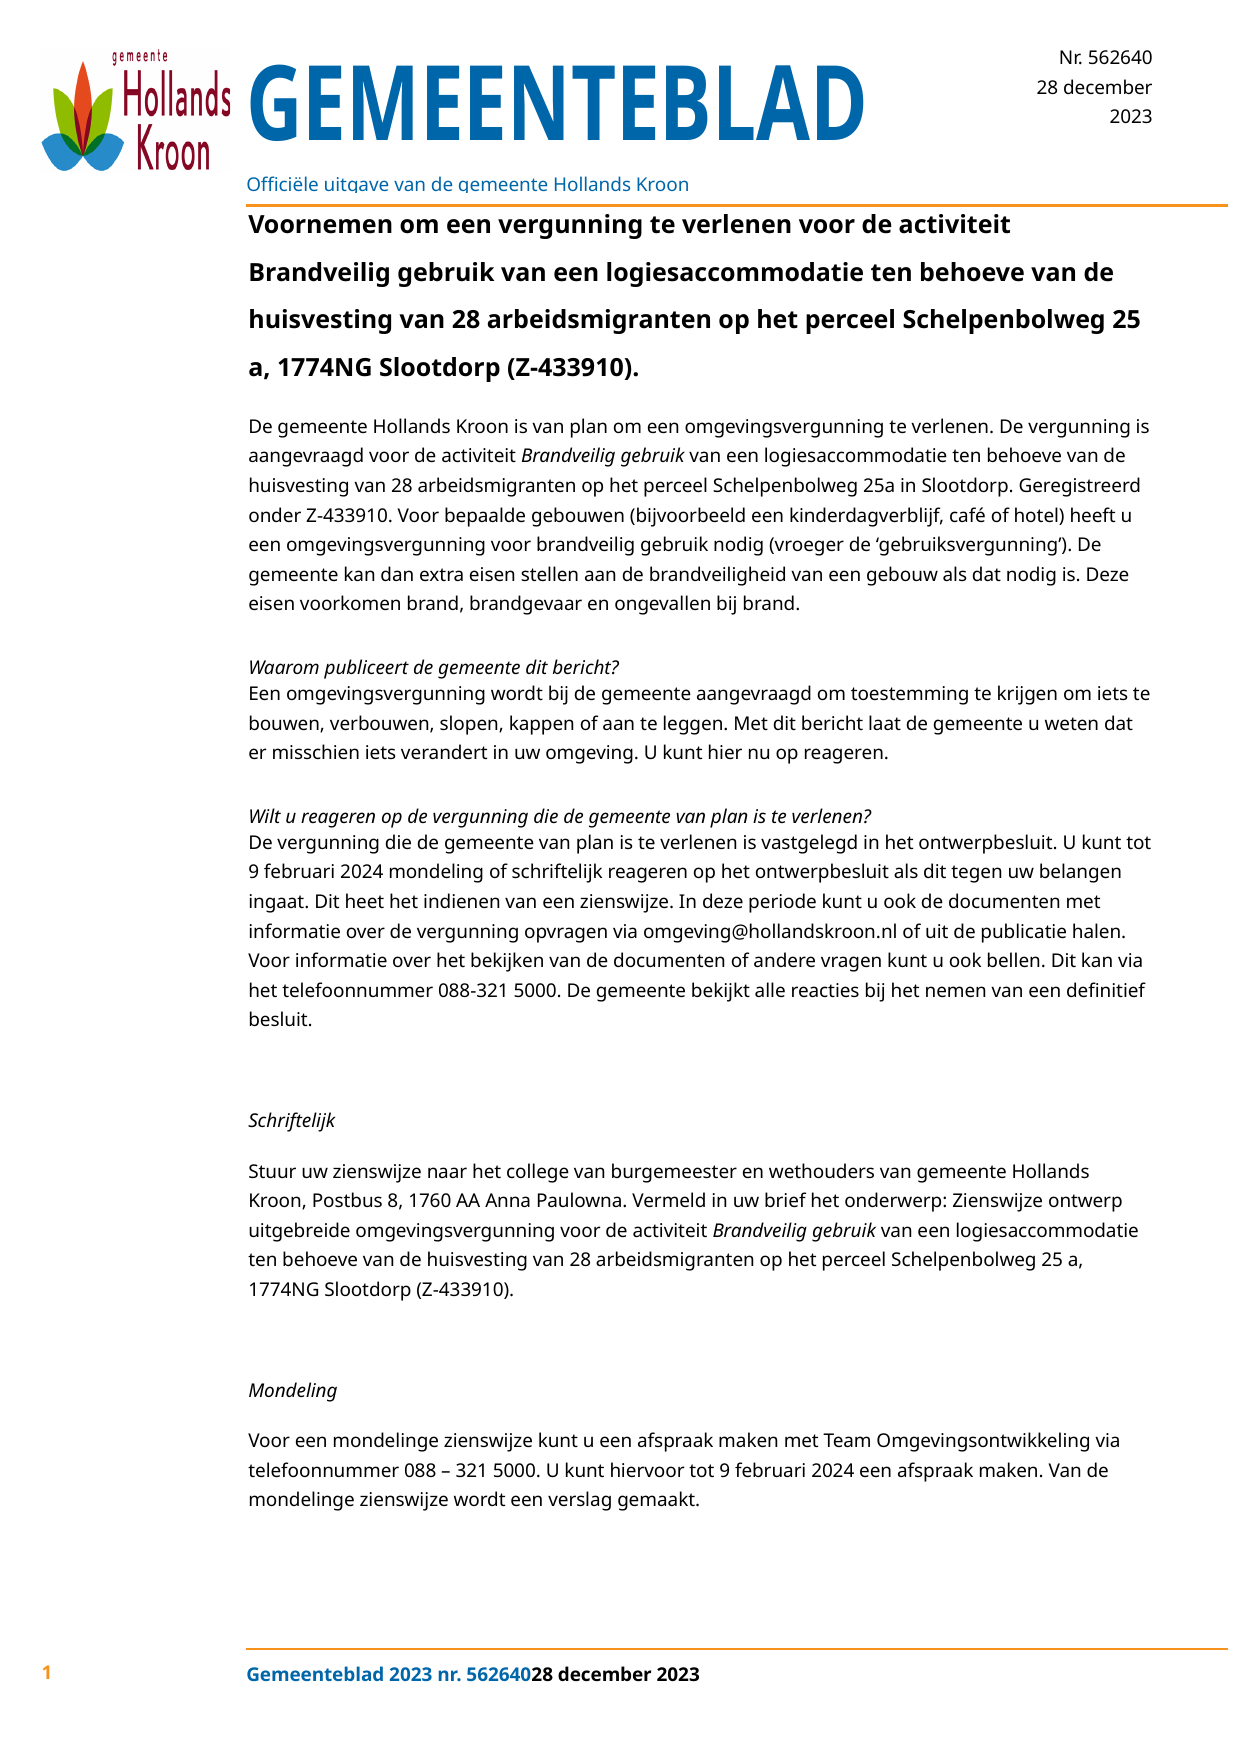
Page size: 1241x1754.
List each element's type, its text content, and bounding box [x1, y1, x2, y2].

text Schriftelijk [248, 1107, 1152, 1133]
text Stuur uw zienswijze naar het college van burgemeester en wethouders van gemeente Hollands Kroon, Postbus 8, 1760 AA Anna Paulowna. Vermeld in uw brief het onderwerp: Zienswijze ontwerp uitgebreide omgevingsvergunning voor de activiteit Brandveilig gebruik van een logiesaccommodatie ten behoeve van de huisvesting van 28 arbeidsmigranten op het perceel Schelpenbolweg 25 a, 1774NG Slootdorp (Z-433910). [248, 1158, 1152, 1302]
text Voornemen om een vergunning te verlenen voor de activiteit Brandveilig gebruik van een logiesaccommodatie ten behoeve van de huisvesting van 28 arbeidsmigranten op het perceel Schelpenbolweg 25 a, 1774NG Slootdorp (Z-433910). [248, 207, 1152, 384]
text Waarom publiceert de gemeente dit bericht? [248, 654, 1152, 680]
text Voor een mondelinge zienswijze kunt u een afspraak maken met Team Omgevingsontwikkeling via telefoonnummer 088 – 321 5000. U kunt hiervoor tot 9 februari 2024 een afspraak maken. Van de mondelinge zienswijze wordt een verslag gemaakt. [248, 1427, 1152, 1512]
text De gemeente Hollands Kroon is van plan om een omgevingsvergunning te verlenen. De vergunning is aangevraagd voor de activiteit Brandveilig gebruik van een logiesaccommodatie ten behoeve van de huisvesting van 28 arbeidsmigranten op het perceel Schelpenbolweg 25a in Slootdorp. Geregistreerd onder Z-433910. Voor bepaalde gebouwen (bijvoorbeeld een kinderdagverblijf, café of hotel) heeft u een omgevingsvergunning voor brandveilig gebruik nodig (vroeger de ‘gebruiksvergunning’). De gemeente kan dan extra eisen stellen aan de brandveiligheid van een gebouw als dat nodig is. Deze eisen voorkomen brand, brandgevaar en ongevallen bij brand. [248, 413, 1152, 616]
text Een omgevingsvergunning wordt bij de gemeente aangevraagd om toestemming te krijgen om iets te bouwen, verbouwen, slopen, kappen of aan te leggen. Met dit bericht laat de gemeente u weten dat er misschien iets verandert in uw omgeving. U kunt hier nu op reageren. [248, 680, 1152, 765]
text Mondeling [248, 1377, 1152, 1403]
text Wilt u reageren op de vergunning die de gemeente van plan is te verlenen? [248, 803, 1152, 829]
text De vergunning die de gemeente van plan is te verlenen is vastgelegd in het ontwerpbesluit. U kunt tot 9 februari 2024 mondeling of schriftelijk reageren op het ontwerpbesluit als dit tegen uw belangen ingaat. Dit heet het indienen van een zienswijze. In deze periode kunt u ook de documenten met informatie over de vergunning opvragen via omgeving@hollandskroon.nl of uit de publicatie halen. Voor informatie over het bekijken van de documenten of andere vragen kunt u ook bellen. Dit kan via het telefoonnummer 088-321 5000. De gemeente bekijkt alle reacties bij het nemen van een definitief besluit. [248, 829, 1152, 1032]
picture [41, 47, 231, 172]
